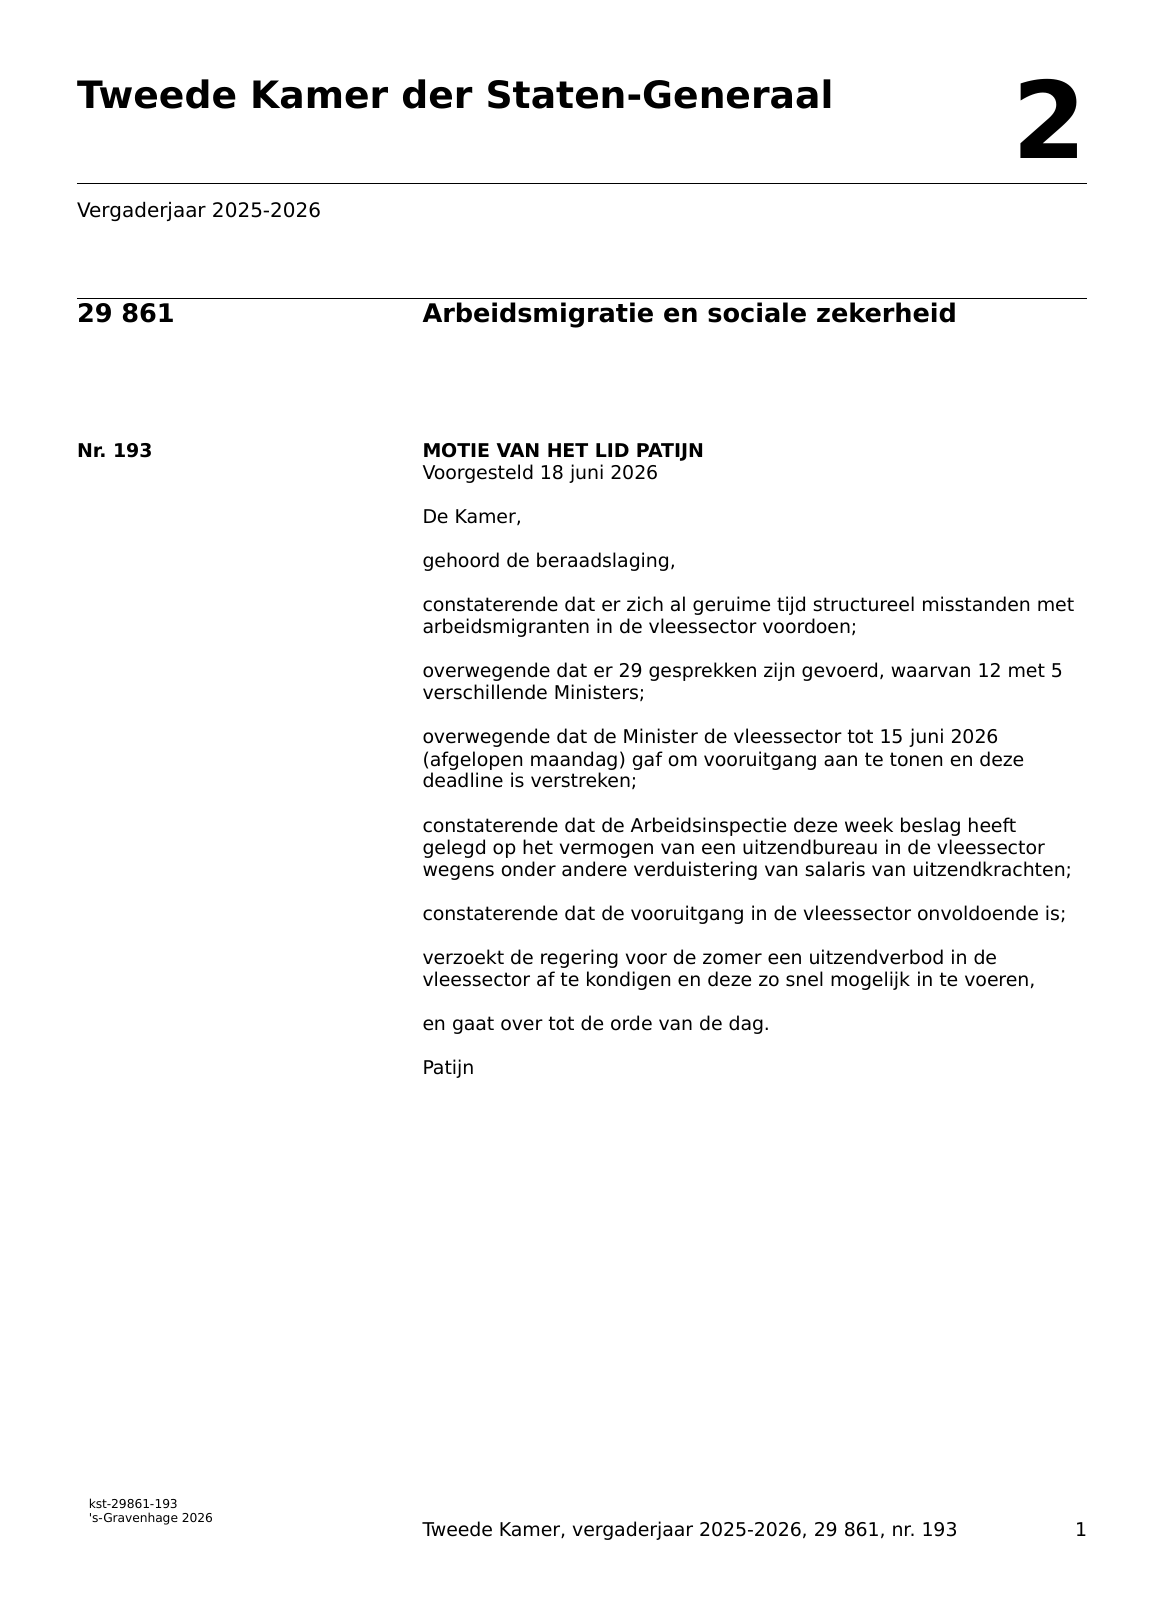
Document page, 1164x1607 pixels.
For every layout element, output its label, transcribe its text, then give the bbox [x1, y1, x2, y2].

text kst-29861-193 [88, 1497, 323, 1511]
table_header Tweede Kamer der Staten-Generaal [77, 59, 886, 183]
text verzoekt de regering voor de zomer een uitzendverbod in de vleessector af te kondigen en deze zo snel mogelijk in te voeren, [422, 947, 1087, 991]
text De Kamer, [422, 506, 1087, 528]
table_cell Vergaderjaar 2025-2026 [77, 184, 1087, 298]
text constaterende dat de Arbeidsinspectie deze week beslag heeft gelegd op het vermogen van een uitzendbureau in de vleessector wegens onder andere verduistering van salaris van uitzendkrachten; [422, 814, 1087, 881]
text overwegende dat de Minister de vleessector tot 15 juni 2026 (afgelopen maandag) gaf om vooruitgang aan te tonen en deze deadline is verstreken; [422, 726, 1087, 792]
text constaterende dat de vooruitgang in de vleessector onvoldoende is; [422, 903, 1087, 925]
text constaterende dat er zich al geruime tijd structureel misstanden met arbeidsmigranten in de vleessector voordoen; [422, 594, 1087, 638]
text 's-Gravenhage 2026 [88, 1511, 323, 1525]
text gehoord de beraadslaging, [422, 550, 1087, 572]
text Patijn [422, 1057, 1087, 1079]
subtitle 29 861 Arbeidsmigratie en sociale zekerheid [77, 299, 1087, 329]
text en gaat over tot de orde van de dag. [422, 1013, 1087, 1035]
text Voorgesteld 18 juni 2026 [422, 462, 1087, 484]
subtitle Nr. 193 MOTIE VAN HET LID PATIJN [77, 440, 1087, 462]
table_header 2 [886, 59, 1087, 183]
text overwegende dat er 29 gesprekken zijn gevoerd, waarvan 12 met 5 verschillende Ministers; [422, 660, 1087, 704]
